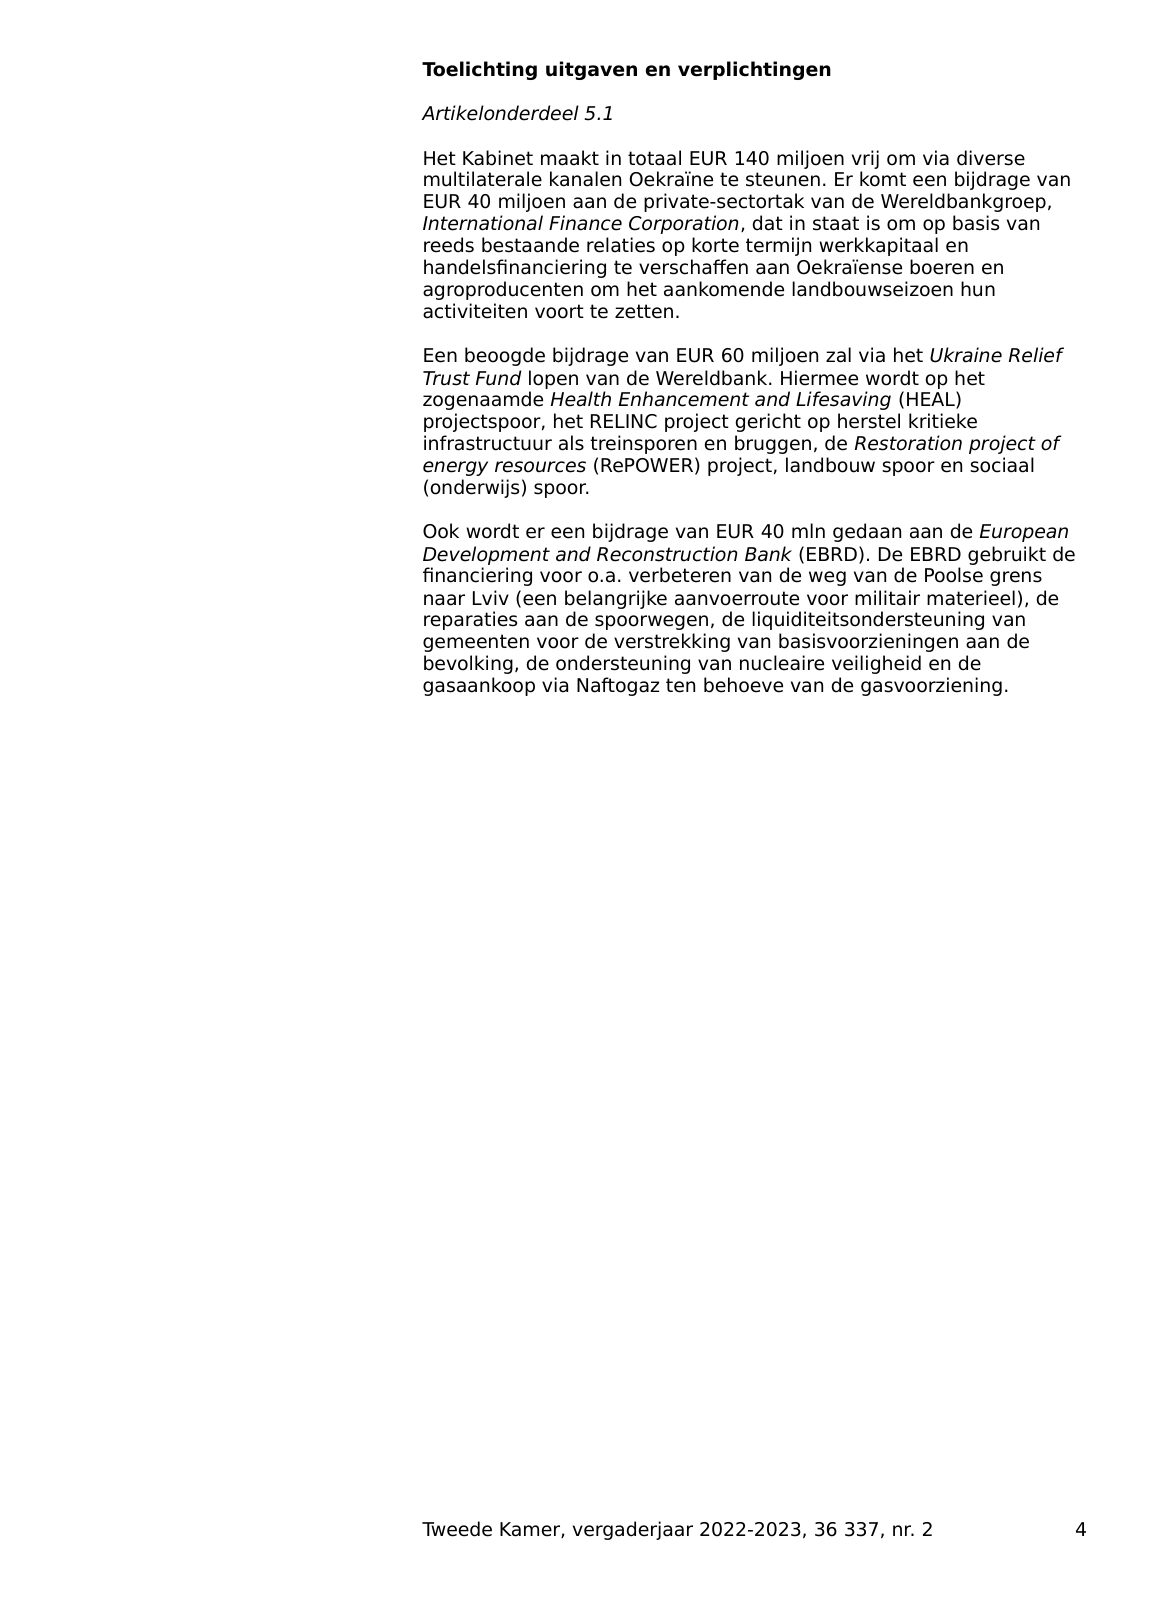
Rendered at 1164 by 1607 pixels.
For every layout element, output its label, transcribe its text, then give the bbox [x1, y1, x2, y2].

subtitle Artikelonderdeel 5.1 [422, 103, 1087, 125]
text Ook wordt er een bijdrage van EUR 40 mln gedaan aan de European Development and Reconstruction Bank (EBRD). De EBRD gebruikt de financiering voor o.a. verbeteren van de weg van de Poolse grens naar Lviv (een belangrijke aanvoerroute voor militair materieel), de reparaties aan de spoorwegen, de liquiditeitsondersteuning van gemeenten voor de verstrekking van basisvoorzieningen aan de bevolking, de ondersteuning van nucleaire veiligheid en de gasaankoop via Naftogaz ten behoeve van de gasvoorziening. [422, 521, 1087, 697]
subtitle Toelichting uitgaven en verplichtingen [422, 59, 1087, 81]
text Het Kabinet maakt in totaal EUR 140 miljoen vrij om via diverse multilaterale kanalen Oekraïne te steunen. Er komt een bijdrage van EUR 40 miljoen aan de private-sectortak van de Wereldbankgroep, International Finance Corporation, dat in staat is om op basis van reeds bestaande relaties op korte termijn werkkapitaal en handelsfinanciering te verschaffen aan Oekraïense boeren en agroproducenten om het aankomende landbouwseizoen hun activiteiten voort te zetten. [422, 147, 1087, 323]
text Een beoogde bijdrage van EUR 60 miljoen zal via het Ukraine Relief Trust Fund lopen van de Wereldbank. Hiermee wordt op het zogenaamde Health Enhancement and Lifesaving (HEAL) projectspoor, het RELINC project gericht op herstel kritieke infrastructuur als treinsporen en bruggen, de Restoration project of energy resources (RePOWER) project, landbouw spoor en sociaal (onderwijs) spoor. [422, 345, 1087, 499]
